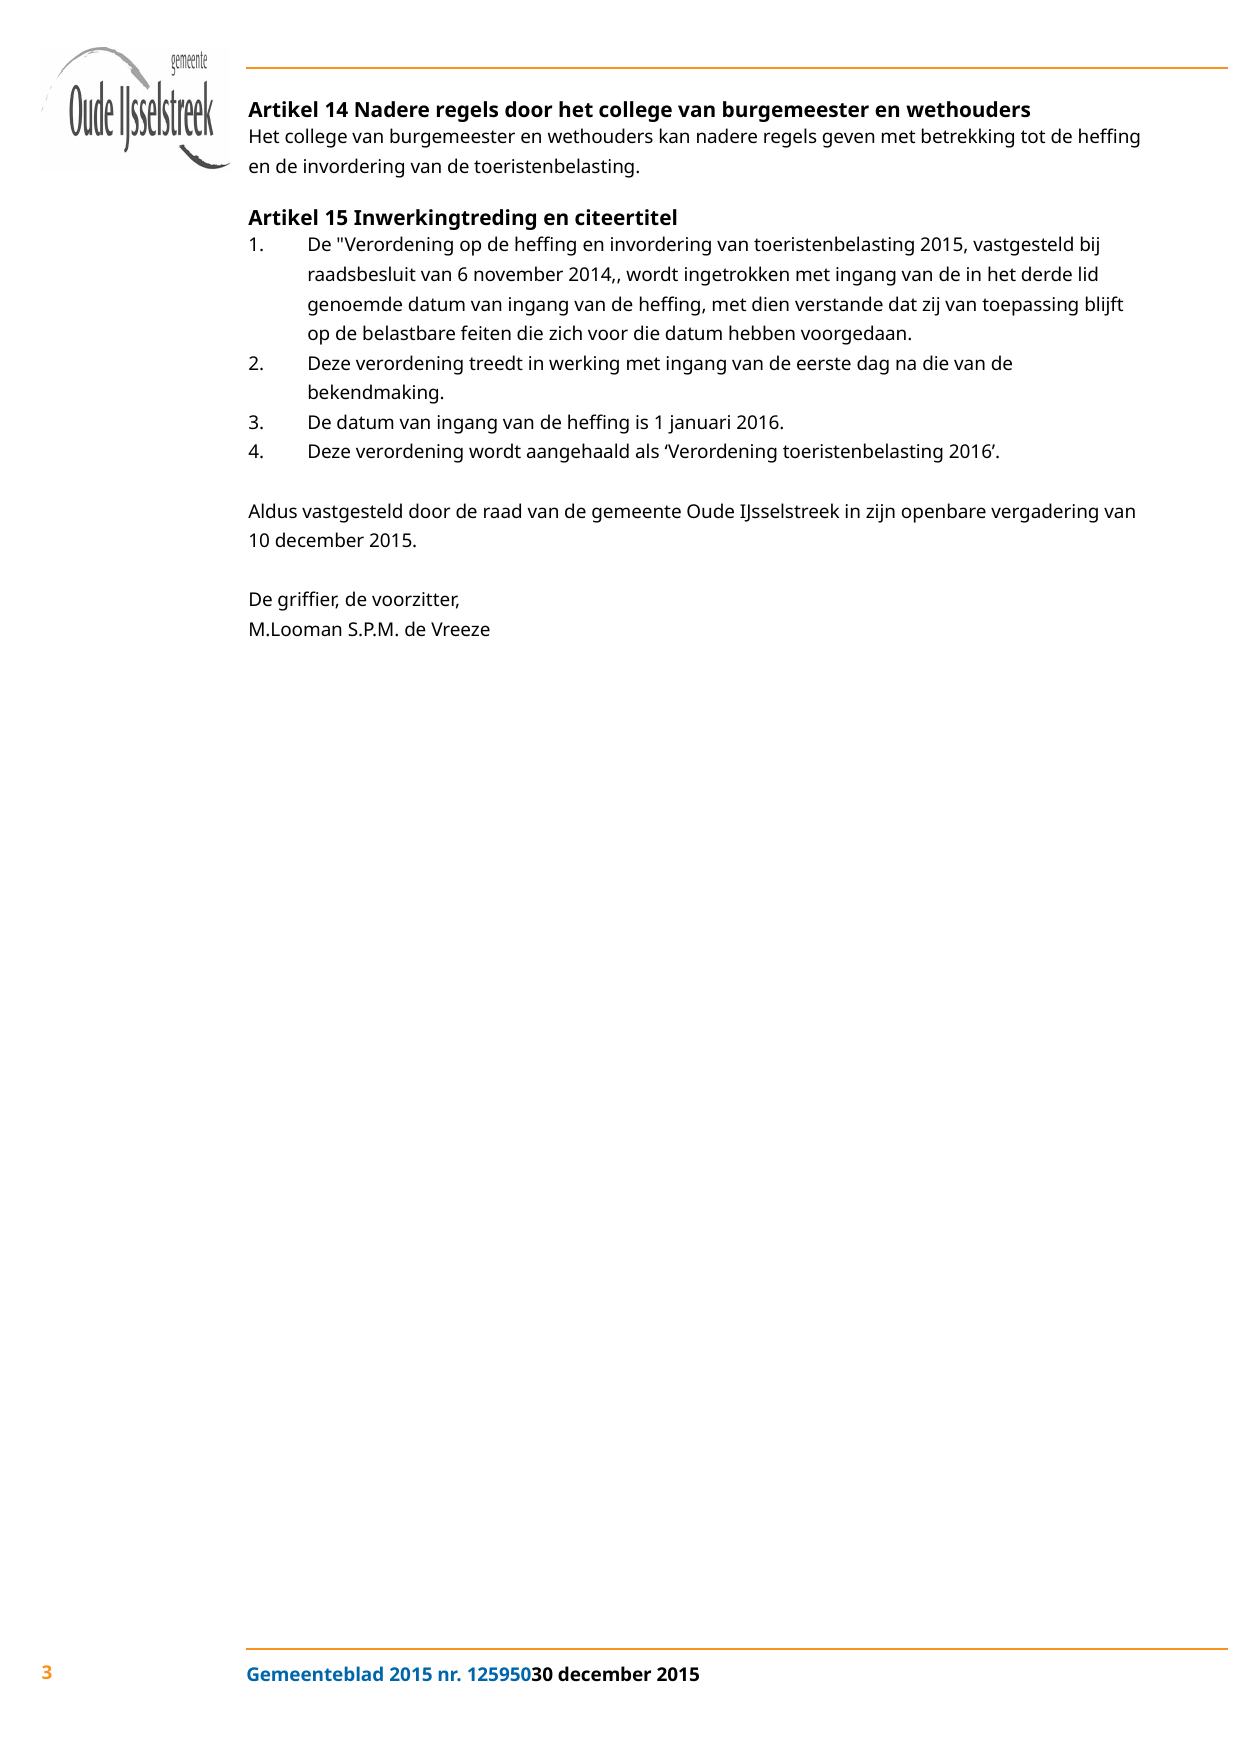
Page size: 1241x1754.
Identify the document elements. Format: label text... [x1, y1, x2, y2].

text M.Looman S.P.M. de Vreeze [248, 616, 1152, 642]
list De datum van ingang van de heffing is 1 januari 2016. [248, 409, 1152, 435]
text Aldus vastgesteld door de raad van de gemeente Oude IJsselstreek in zijn openbare vergadering van 10 december 2015. [248, 498, 1152, 553]
list Deze verordening treedt in werking met ingang van de eerste dag na die van de bekendmaking. [248, 350, 1152, 405]
list Deze verordening wordt aangehaald als ‘Verordening toeristenbelasting 2016’. [248, 439, 1152, 464]
text Artikel 15 Inwerkingtreding en citeertitel [248, 203, 1152, 232]
text De griffier, de voorzitter, [248, 587, 1152, 612]
list De "Verordening op de heffing en invordering van toeristenbelasting 2015, vastgesteld bij raadsbesluit van 6 november 2014,, wordt ingetrokken met ingang van de in het derde lid genoemde datum van ingang van de heffing, met dien verstande dat zij van toepassing blijft op de belastbare feiten die zich voor die datum hebben voorgedaan. [248, 232, 1152, 346]
text Het college van burgemeester en wethouders kan nadere regels geven met betrekking tot de heffing en de invordering van de toeristenbelasting. [248, 123, 1152, 178]
picture [41, 47, 231, 172]
text Artikel 14 Nadere regels door het college van burgemeester en wethouders [248, 95, 1152, 123]
